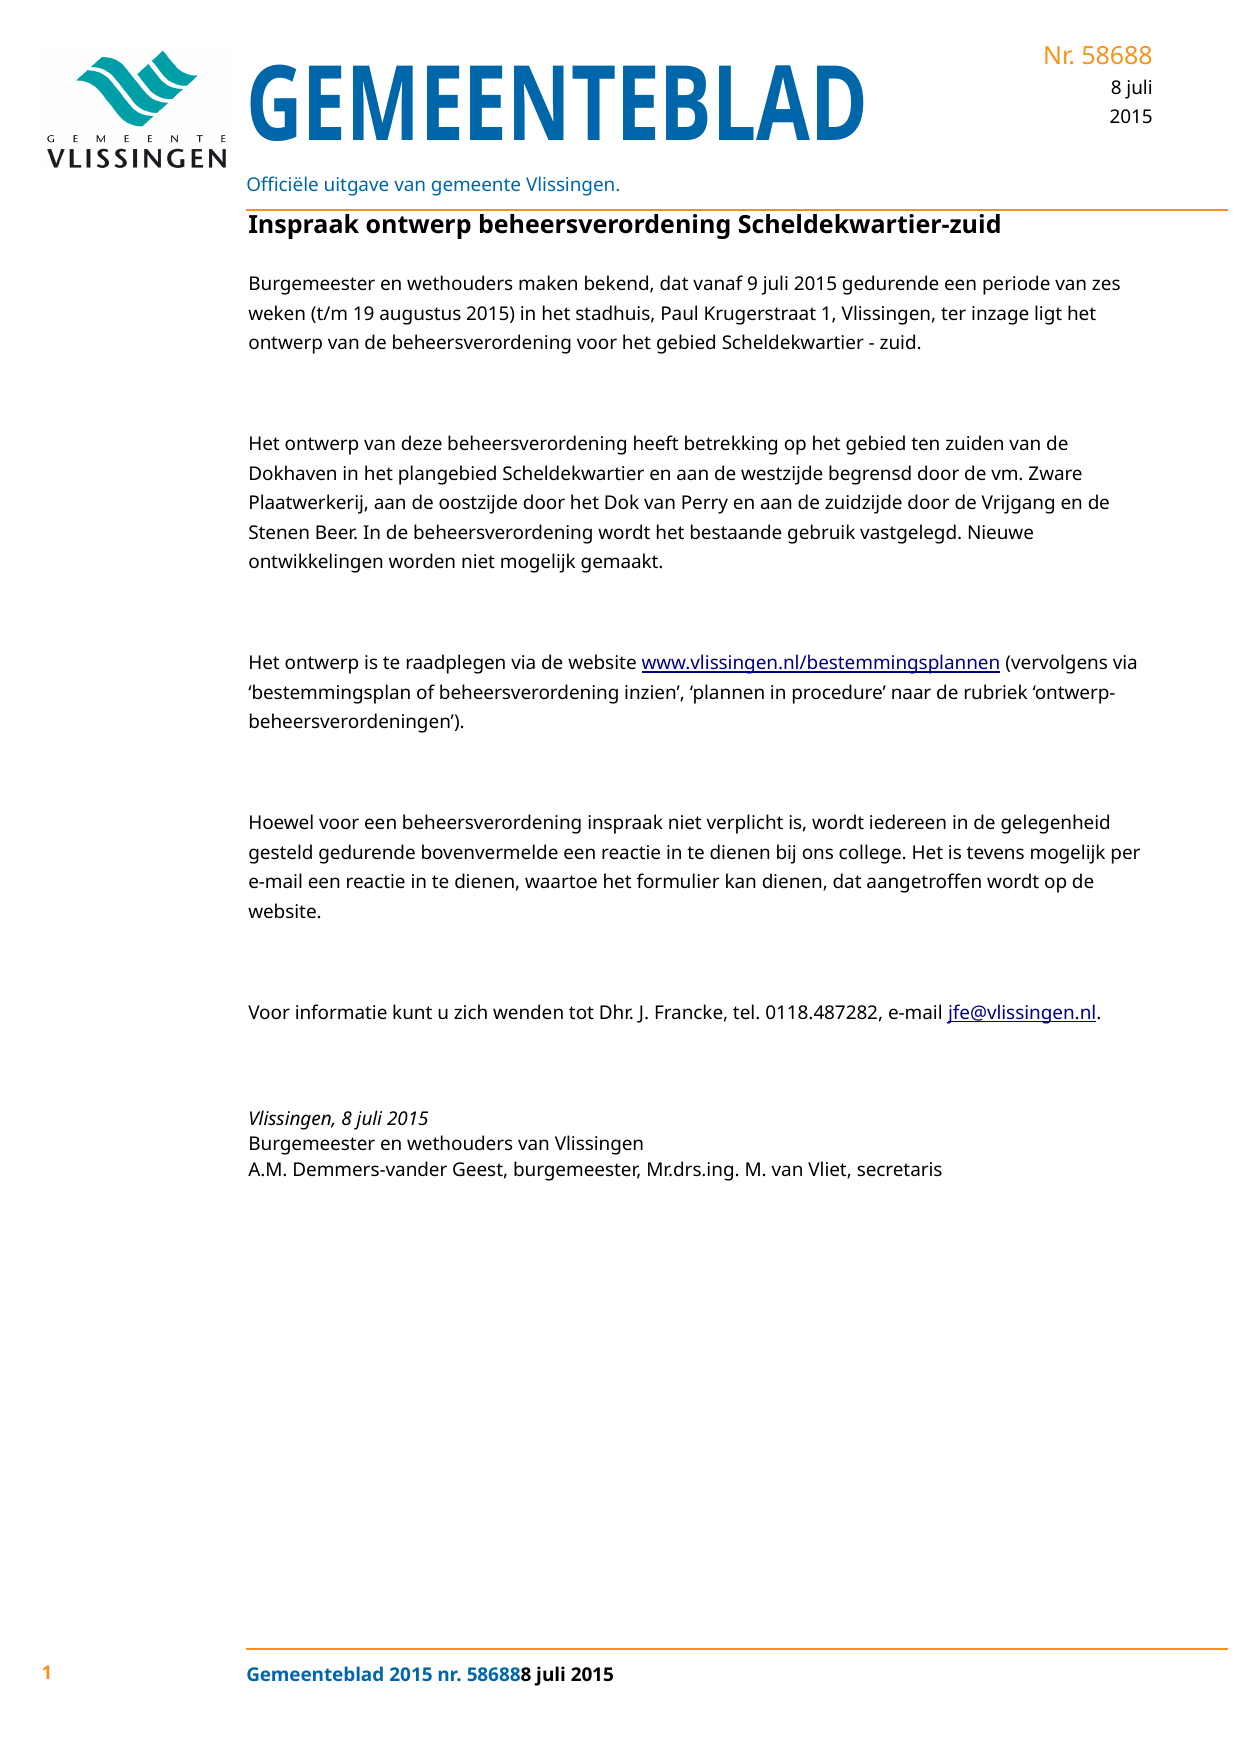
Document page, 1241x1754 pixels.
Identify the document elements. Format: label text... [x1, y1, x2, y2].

text Het ontwerp van deze beheersverordening heeft betrekking op het gebied ten zuiden van de Dokhaven in het plangebied Scheldekwartier en aan de westzijde begrensd door de vm. Zware Plaatwerkerij, aan de oostzijde door het Dok van Perry en aan de zuidzijde door de Vrijgang en de Stenen Beer. In de beheersverordening wordt het bestaande gebruik vastgelegd. Nieuwe ontwikkelingen worden niet mogelijk gemaakt. [248, 430, 1152, 574]
picture [41, 47, 231, 172]
text Hoewel voor een beheersverordening inspraak niet verplicht is, wordt iedereen in de gelegenheid gesteld gedurende bovenvermelde een reactie in te dienen bij ons college. Het is tevens mogelijk per e-mail een reactie in te dienen, waartoe het formulier kan dienen, dat aangetroffen wordt op de website. [248, 809, 1152, 924]
text Inspraak ontwerp beheersverordening Scheldekwartier-zuid [248, 211, 1152, 241]
text Burgemeester en wethouders maken bekend, dat vanaf 9 juli 2015 gedurende een periode van zes weken (t/m 19 augustus 2015) in het stadhuis, Paul Krugerstraat 1, Vlissingen, ter inzage ligt het ontwerp van de beheersverordening voor het gebied Scheldekwartier - zuid. [248, 270, 1152, 355]
text Het ontwerp is te raadplegen via de website www.vlissingen.nl/bestemmingsplannen (vervolgens via ‘bestemmingsplan of beheersverordening inzien’, ‘plannen in procedure’ naar de rubriek ‘ontwerp-beheersverordeningen’). [248, 649, 1152, 734]
text A.M. Demmers-vander Geest, burgemeester, Mr.drs.ing. M. van Vliet, secretaris [248, 1156, 1152, 1182]
text Voor informatie kunt u zich wenden tot Dhr. J. Francke, tel. 0118.487282, e-mail jfe@vlissingen.nl. [248, 999, 1152, 1025]
text Vlissingen, 8 juli 2015 [248, 1105, 1152, 1131]
text Burgemeester en wethouders van Vlissingen [248, 1131, 1152, 1156]
